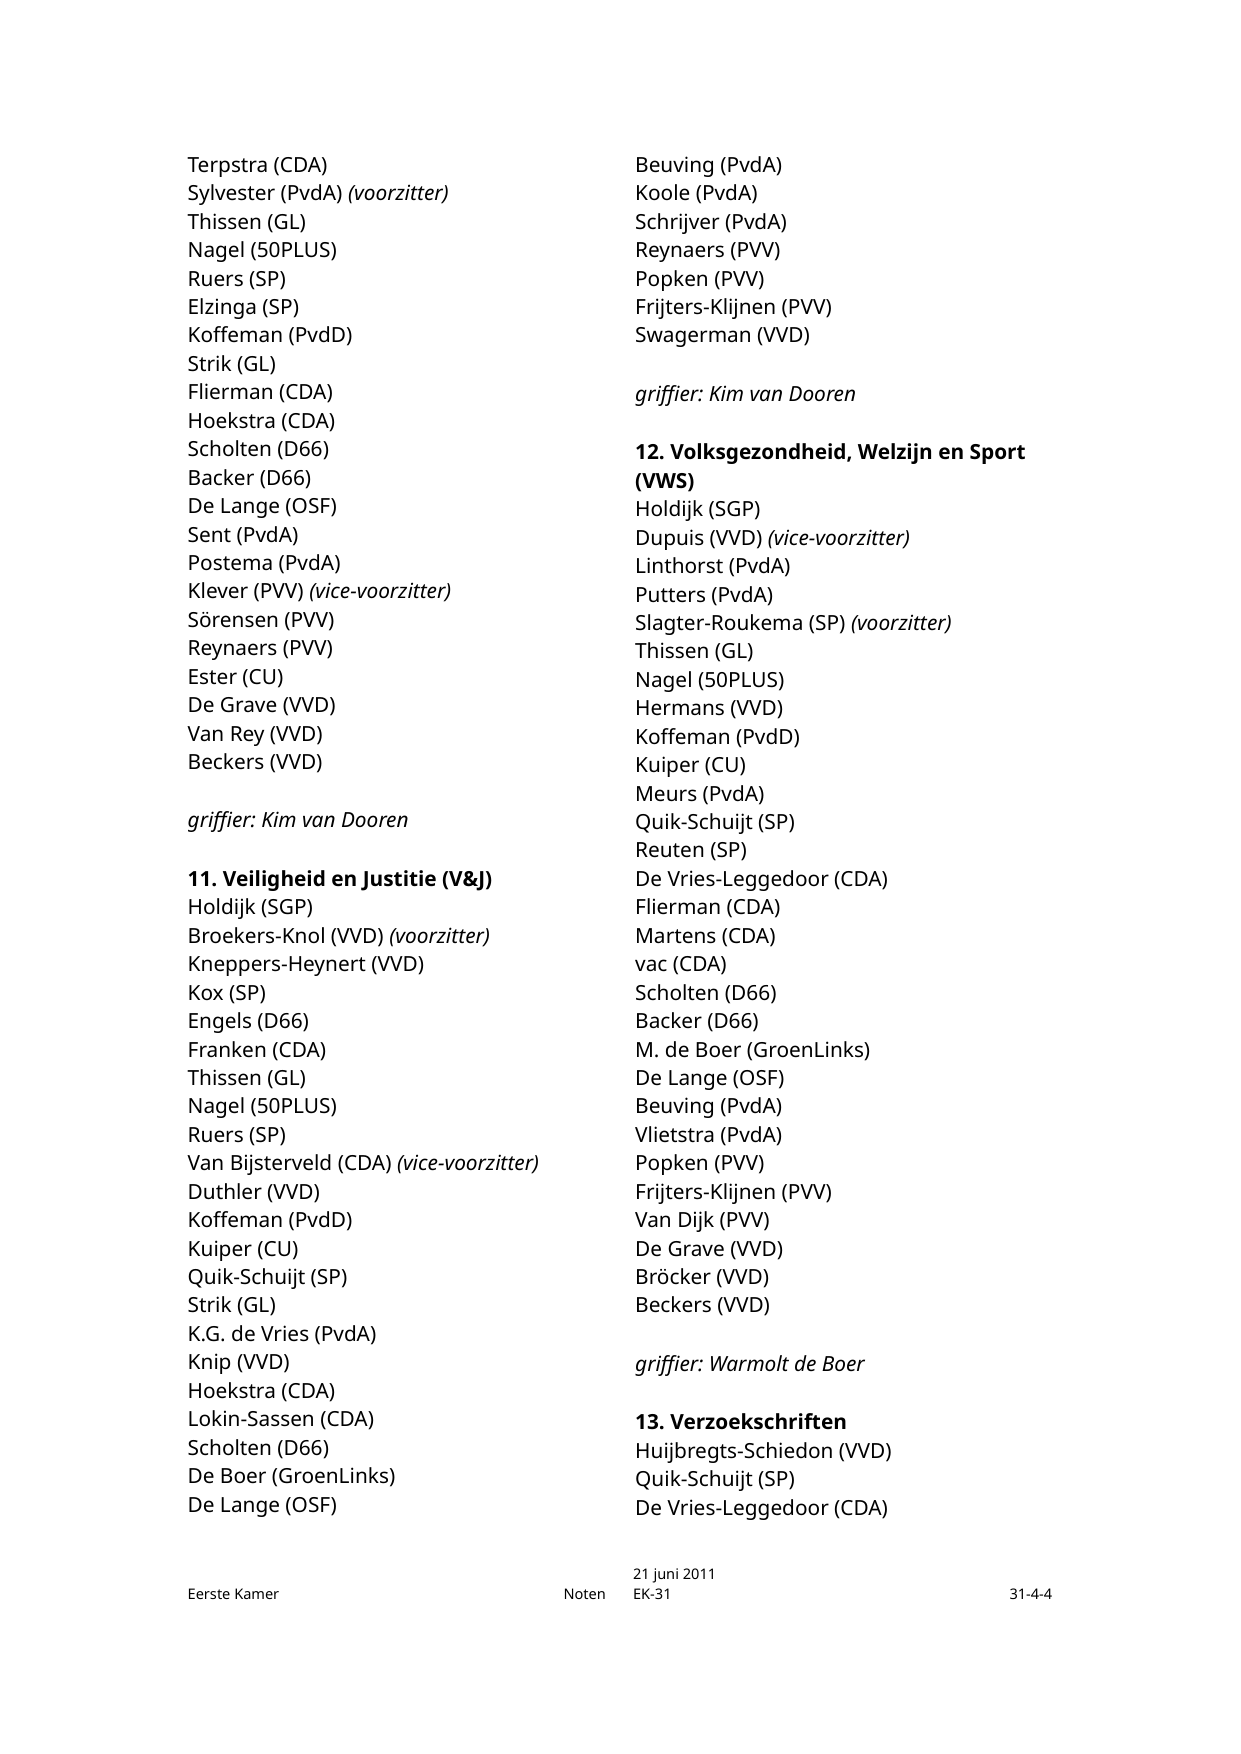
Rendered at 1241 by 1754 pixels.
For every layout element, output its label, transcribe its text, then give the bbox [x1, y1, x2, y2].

text Putters (PvdA) [635, 580, 1053, 608]
text De Lange (OSF) [635, 1063, 1053, 1092]
text Ester (CU) [187, 662, 605, 690]
text Flierman (CDA) [635, 892, 1053, 921]
text Kuiper (CU) [187, 1234, 605, 1262]
text griffier: Kim van Dooren [635, 379, 1053, 407]
text Hoekstra (CDA) [187, 406, 605, 434]
text Scholten (D66) [635, 978, 1053, 1006]
text Nagel (50PLUS) [187, 235, 605, 264]
text Reynaers (PVV) [187, 633, 605, 662]
text Reynaers (PVV) [635, 235, 1053, 264]
text Scholten (D66) [187, 1433, 605, 1461]
text Kneppers-Heynert (VVD) [187, 949, 605, 978]
text M. de Boer (GroenLinks) [635, 1035, 1053, 1063]
text Engels (D66) [187, 1006, 605, 1035]
text De Vries-Leggedoor (CDA) [635, 1493, 1053, 1521]
text Frijters-Klijnen (PVV) [635, 1177, 1053, 1205]
text Beuving (PvdA) [635, 1092, 1053, 1120]
text De Grave (VVD) [635, 1234, 1053, 1262]
text Ruers (SP) [187, 1120, 605, 1148]
text Kox (SP) [187, 978, 605, 1006]
text Thissen (GL) [635, 637, 1053, 665]
text 11. Veiligheid en Justitie (V&J) [187, 864, 605, 892]
text Vlietstra (PvdA) [635, 1120, 1053, 1148]
text Frijters-Klijnen (PVV) [635, 292, 1053, 321]
text Bröcker (VVD) [635, 1262, 1053, 1291]
text Scholten (D66) [187, 434, 605, 463]
text Beckers (VVD) [187, 747, 605, 776]
text Knip (VVD) [187, 1347, 605, 1376]
text De Lange (OSF) [187, 1490, 605, 1518]
text Sylvester (PvdA) (voorzitter) [187, 178, 605, 207]
text Koole (PvdA) [635, 178, 1053, 207]
text Kuiper (CU) [635, 750, 1053, 779]
text Klever (PVV) (vice-voorzitter) [187, 577, 605, 605]
text De Vries-Leggedoor (CDA) [635, 864, 1053, 892]
text Quik-Schuijt (SP) [635, 807, 1053, 836]
text Holdijk (SGP) [635, 494, 1053, 523]
text Hermans (VVD) [635, 693, 1053, 722]
text Terpstra (CDA) [187, 150, 605, 178]
text Schrijver (PvdA) [635, 207, 1053, 235]
text Lokin-Sassen (CDA) [187, 1404, 605, 1433]
text Reuten (SP) [635, 836, 1053, 864]
text Huijbregts-Schiedon (VVD) [635, 1436, 1053, 1464]
text Hoekstra (CDA) [187, 1376, 605, 1404]
text Linthorst (PvdA) [635, 551, 1053, 580]
text Strik (GL) [187, 1291, 605, 1319]
text Koffeman (PvdD) [187, 1205, 605, 1234]
text Van Rey (VVD) [187, 719, 605, 747]
text Backer (D66) [187, 463, 605, 491]
text Elzinga (SP) [187, 292, 605, 321]
text Popken (PVV) [635, 264, 1053, 292]
text griffier: Kim van Dooren [187, 806, 605, 834]
text Quik-Schuijt (SP) [187, 1262, 605, 1291]
text Popken (PVV) [635, 1148, 1053, 1177]
text De Boer (GroenLinks) [187, 1461, 605, 1490]
text Meurs (PvdA) [635, 779, 1053, 807]
text Van Dijk (PVV) [635, 1205, 1053, 1234]
text Nagel (50PLUS) [635, 665, 1053, 693]
text De Grave (VVD) [187, 690, 605, 719]
text Thissen (GL) [187, 1063, 605, 1092]
text Beuving (PvdA) [635, 150, 1053, 178]
text 12. Volksgezondheid, Welzijn en Sport (VWS) [635, 437, 1053, 494]
text Postema (PvdA) [187, 548, 605, 577]
text Duthler (VVD) [187, 1177, 605, 1205]
text Quik-Schuijt (SP) [635, 1464, 1053, 1493]
text Van Bijsterveld (CDA) (vice-voorzitter) [187, 1148, 605, 1177]
text Sörensen (PVV) [187, 605, 605, 633]
text Slagter-Roukema (SP) (voorzitter) [635, 608, 1053, 637]
text Strik (GL) [187, 349, 605, 377]
text K.G. de Vries (PvdA) [187, 1319, 605, 1347]
text De Lange (OSF) [187, 491, 605, 520]
text Dupuis (VVD) (vice-voorzitter) [635, 523, 1053, 551]
text griffier: Warmolt de Boer [635, 1349, 1053, 1377]
text Martens (CDA) [635, 921, 1053, 949]
text Backer (D66) [635, 1006, 1053, 1035]
text Koffeman (PvdD) [635, 722, 1053, 750]
text Koffeman (PvdD) [187, 321, 605, 349]
text Holdijk (SGP) [187, 892, 605, 921]
text 13. Verzoekschriften [635, 1407, 1053, 1436]
text Franken (CDA) [187, 1035, 605, 1063]
text Broekers-Knol (VVD) (voorzitter) [187, 921, 605, 949]
text vac (CDA) [635, 949, 1053, 978]
text Nagel (50PLUS) [187, 1092, 605, 1120]
text Thissen (GL) [187, 207, 605, 235]
text Beckers (VVD) [635, 1291, 1053, 1319]
text Sent (PvdA) [187, 520, 605, 548]
text Swagerman (VVD) [635, 321, 1053, 349]
text Flierman (CDA) [187, 377, 605, 406]
text Ruers (SP) [187, 264, 605, 292]
